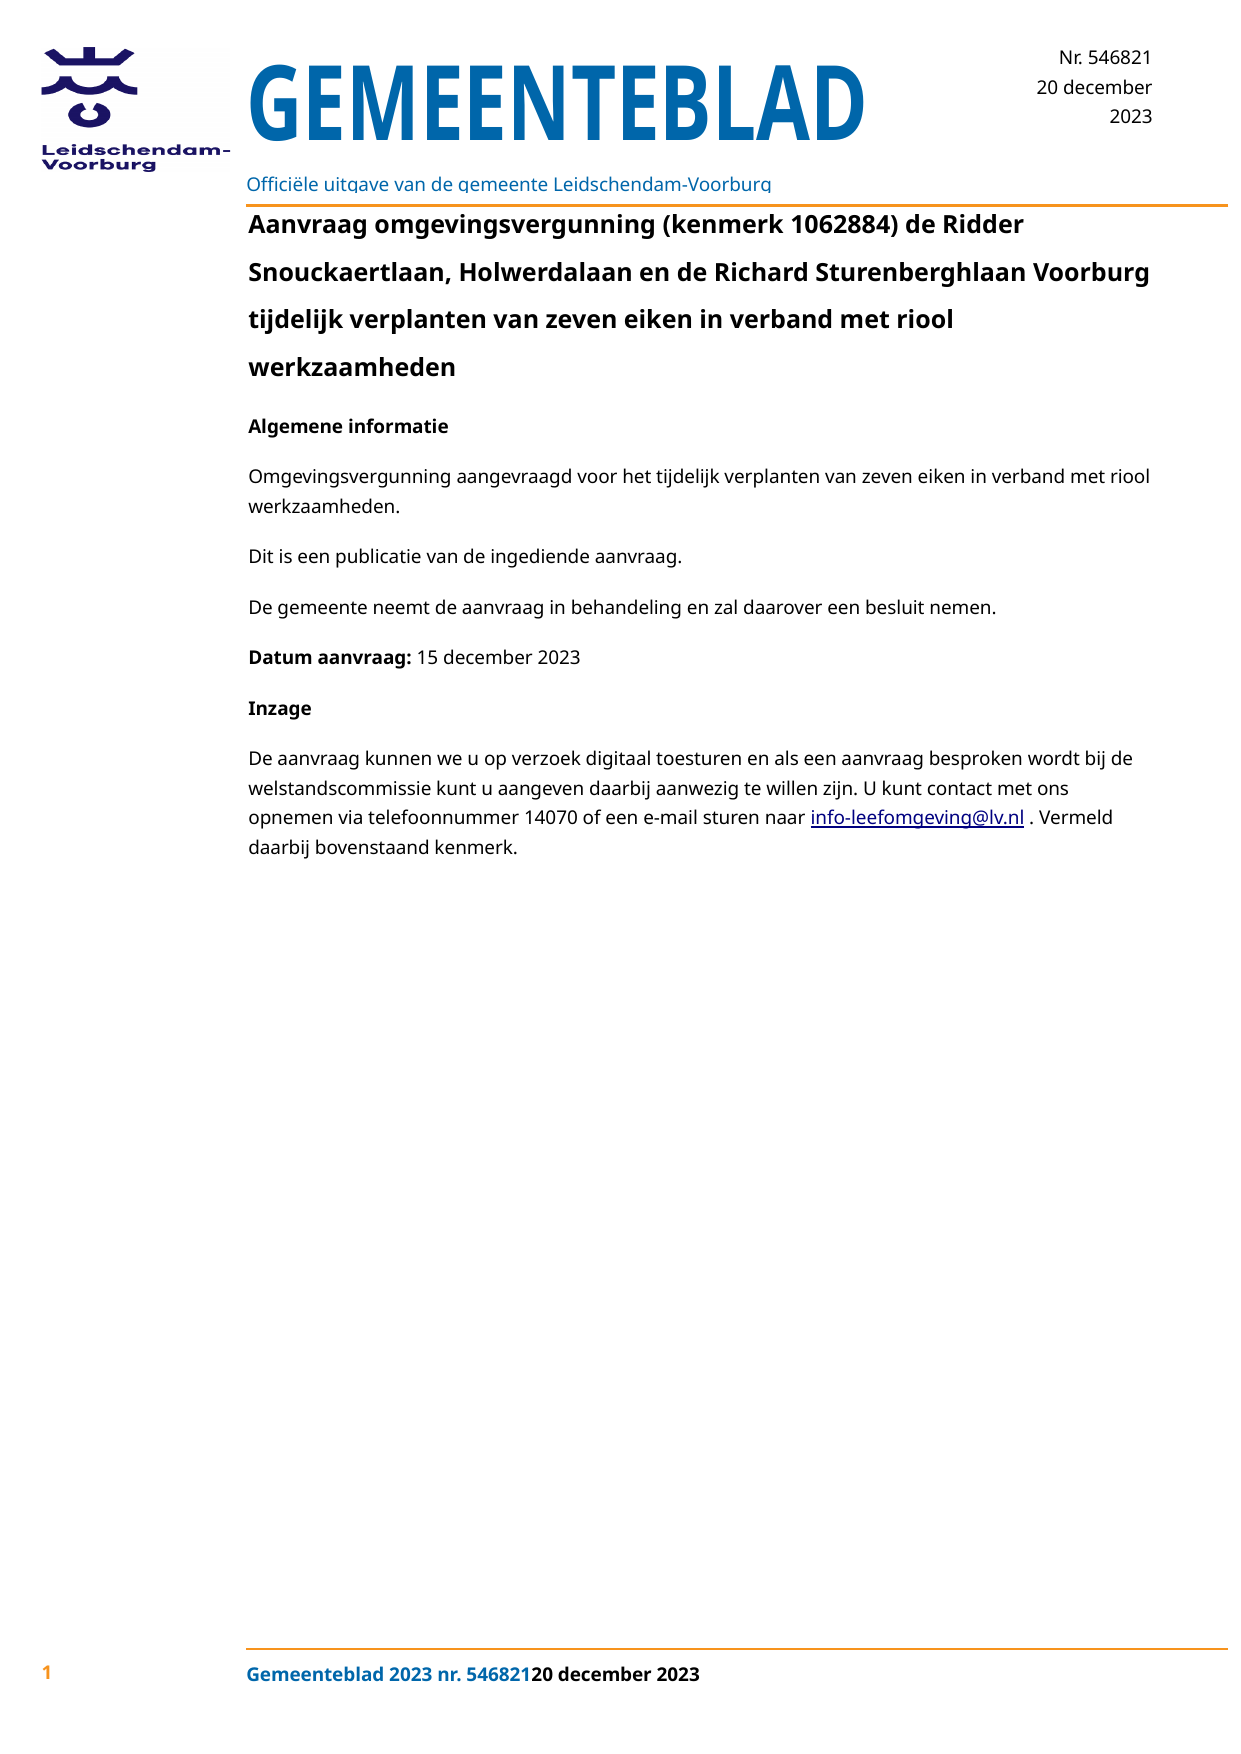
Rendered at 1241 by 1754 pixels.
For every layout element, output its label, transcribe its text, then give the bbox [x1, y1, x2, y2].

text Dit is een publicatie van de ingediende aanvraag. [248, 543, 1152, 569]
text De gemeente neemt de aanvraag in behandeling en zal daarover een besluit nemen. [248, 594, 1152, 620]
text Aanvraag omgevingsvergunning (kenmerk 1062884) de Ridder Snouckaertlaan, Holwerdalaan en de Richard Sturenberghlaan Voorburg tijdelijk verplanten van zeven eiken in verband met riool werkzaamheden [248, 207, 1152, 384]
text Omgevingsvergunning aangevraagd voor het tijdelijk verplanten van zeven eiken in verband met riool werkzaamheden. [248, 463, 1152, 519]
text Inzage [248, 695, 1152, 721]
text Datum aanvraag: 15 december 2023 [248, 644, 1152, 670]
text Algemene informatie [248, 413, 1152, 439]
text De aanvraag kunnen we u op verzoek digitaal toesturen en als een aanvraag besproken wordt bij de welstandscommissie kunt u aangeven daarbij aanwezig te willen zijn. U kunt contact met ons opnemen via telefoonnummer 14070 of een e-mail sturen naar info-leefomgeving@lv.nl . Vermeld daarbij bovenstaand kenmerk. [248, 745, 1152, 860]
picture [41, 47, 231, 172]
